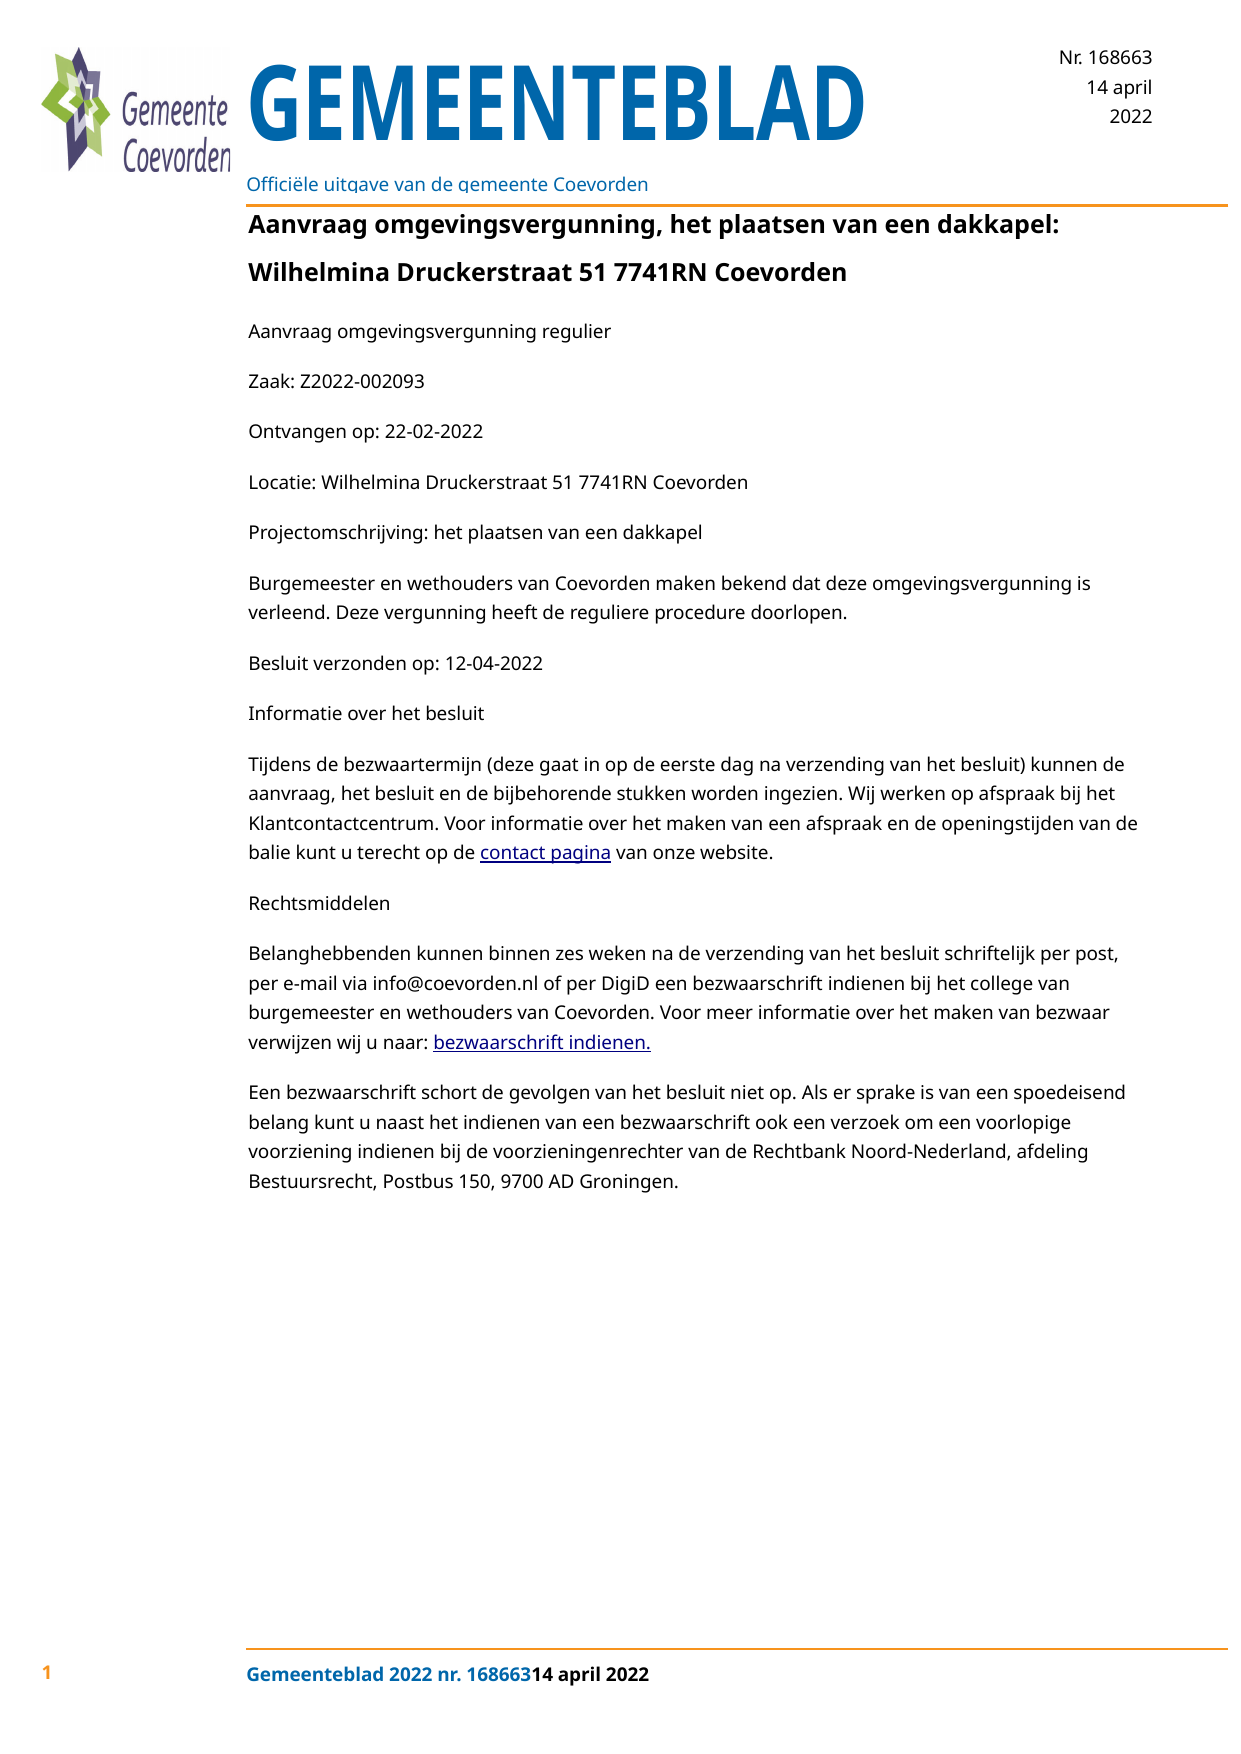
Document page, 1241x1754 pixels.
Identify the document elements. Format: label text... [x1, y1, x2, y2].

picture [41, 47, 231, 172]
text Een bezwaarschrift schort de gevolgen van het besluit niet op. Als er sprake is van een spoedeisend belang kunt u naast het indienen van een bezwaarschrift ook een verzoek om een voorlopige voorziening indienen bij de voorzieningenrechter van de Rechtbank Noord-Nederland, afdeling Bestuursrecht, Postbus 150, 9700 AD Groningen. [248, 1079, 1152, 1194]
text Rechtsmiddelen [248, 890, 1152, 916]
text Belanghebbenden kunnen binnen zes weken na de verzending van het besluit schriftelijk per post, per e-mail via info@coevorden.nl of per DigiD een bezwaarschrift indienen bij het college van burgemeester en wethouders van Coevorden. Voor meer informatie over het maken van bezwaar verwijzen wij u naar: bezwaarschrift indienen. [248, 940, 1152, 1055]
text Aanvraag omgevingsvergunning regulier [248, 318, 1152, 344]
text Zaak: Z2022-002093 [248, 368, 1152, 394]
text Besluit verzonden op: 12-04-2022 [248, 650, 1152, 676]
text Projectomschrijving: het plaatsen van een dakkapel [248, 519, 1152, 545]
text Tijdens de bezwaartermijn (deze gaat in op de eerste dag na verzending van het besluit) kunnen de aanvraag, het besluit en de bijbehorende stukken worden ingezien. Wij werken op afspraak bij het Klantcontactcentrum. Voor informatie over het maken van een afspraak en de openingstijden van de balie kunt u terecht op de contact pagina van onze website. [248, 751, 1152, 865]
text Ontvangen op: 22-02-2022 [248, 419, 1152, 444]
text Burgemeester en wethouders van Coevorden maken bekend dat deze omgevingsvergunning is verleend. Deze vergunning heeft de reguliere procedure doorlopen. [248, 570, 1152, 625]
text Locatie: Wilhelmina Druckerstraat 51 7741RN Coevorden [248, 469, 1152, 495]
text Aanvraag omgevingsvergunning, het plaatsen van een dakkapel: Wilhelmina Druckerstraat 51 7741RN Coevorden [248, 207, 1152, 288]
text Informatie over het besluit [248, 700, 1152, 726]
